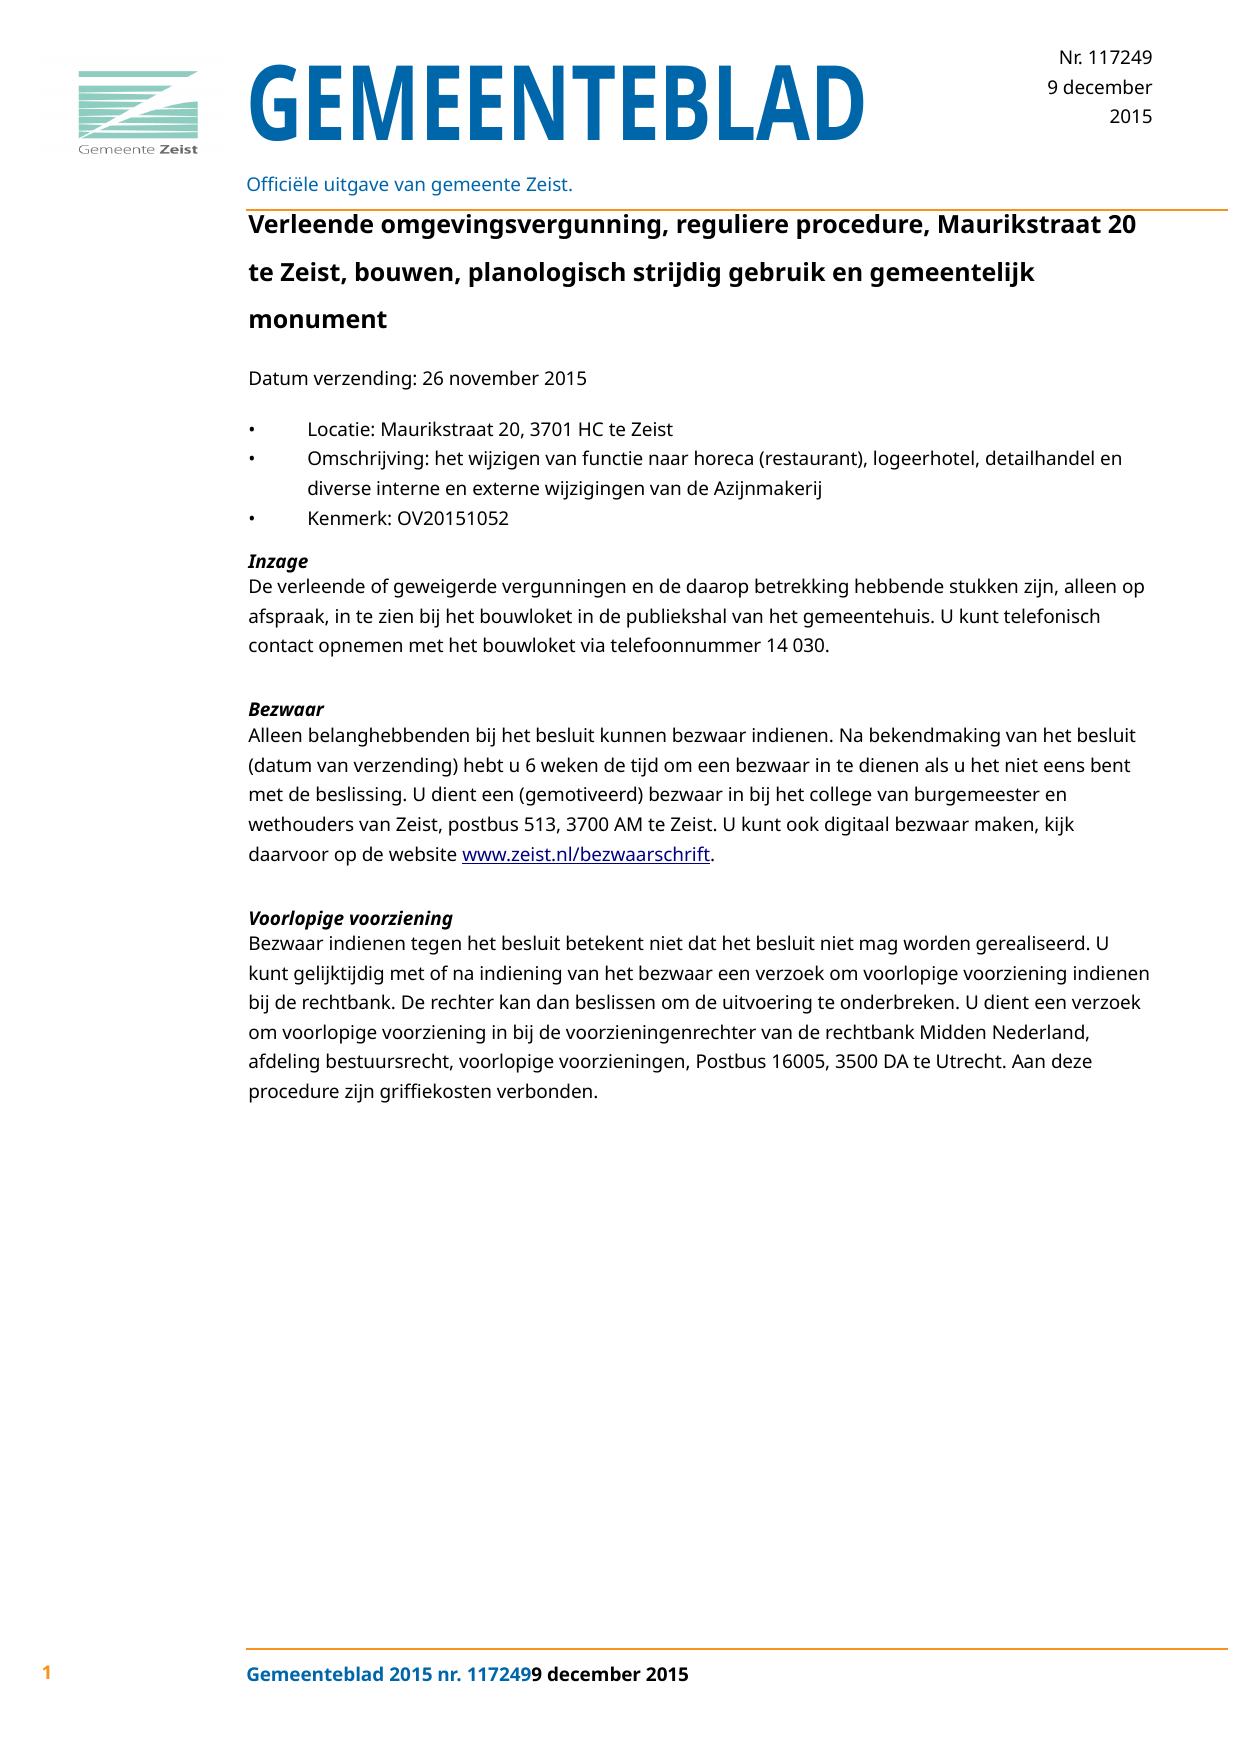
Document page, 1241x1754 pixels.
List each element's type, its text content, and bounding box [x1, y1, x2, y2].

text Voorlopige voorziening [248, 905, 1152, 930]
text Inzage [248, 548, 1152, 573]
text Verleende omgevingsvergunning, reguliere procedure, Maurikstraat 20 te Zeist, bouwen, planologisch strijdig gebruik en gemeentelijk monument [248, 211, 1152, 336]
text De verleende of geweigerde vergunningen en de daarop betrekking hebbende stukken zijn, alleen op afspraak, in te zien bij het bouwloket in de publiekshal van het gemeentehuis. U kunt telefonisch contact opnemen met het bouwloket via telefoonnummer 14 030. [248, 573, 1152, 658]
list Omschrijving: het wijzigen van functie naar horeca (restaurant), logeerhotel, detailhandel en diverse interne en externe wijzigingen van de Azijnmakerij [248, 446, 1152, 501]
text Bezwaar indienen tegen het besluit betekent niet dat het besluit niet mag worden gerealiseerd. U kunt gelijktijdig met of na indiening van het bezwaar een verzoek om voorlopige voorziening indienen bij de rechtbank. De rechter kan dan beslissen om de uitvoering te onderbreken. U dient een verzoek om voorlopige voorziening in bij de voorzieningenrechter van de rechtbank Midden Nederland, afdeling bestuursrecht, voorlopige voorzieningen, Postbus 16005, 3500 DA te Utrecht. Aan deze procedure zijn griffiekosten verbonden. [248, 930, 1152, 1104]
list Locatie: Maurikstraat 20, 3701 HC te Zeist [248, 416, 1152, 442]
text Bezwaar [248, 697, 1152, 722]
text Datum verzending: 26 november 2015 [248, 366, 1152, 391]
list Kenmerk: OV20151052 [248, 505, 1152, 530]
text Alleen belanghebbenden bij het besluit kunnen bezwaar indienen. Na bekendmaking van het besluit (datum van verzending) hebt u 6 weken de tijd om een bezwaar in te dienen als u het niet eens bent met de beslissing. U dient een (gemotiveerd) bezwaar in bij het college van burgemeester en wethouders van Zeist, postbus 513, 3700 AM te Zeist. U kunt ook digitaal bezwaar maken, kijk daarvoor op de website www.zeist.nl/bezwaarschrift. [248, 722, 1152, 866]
picture [41, 47, 231, 172]
